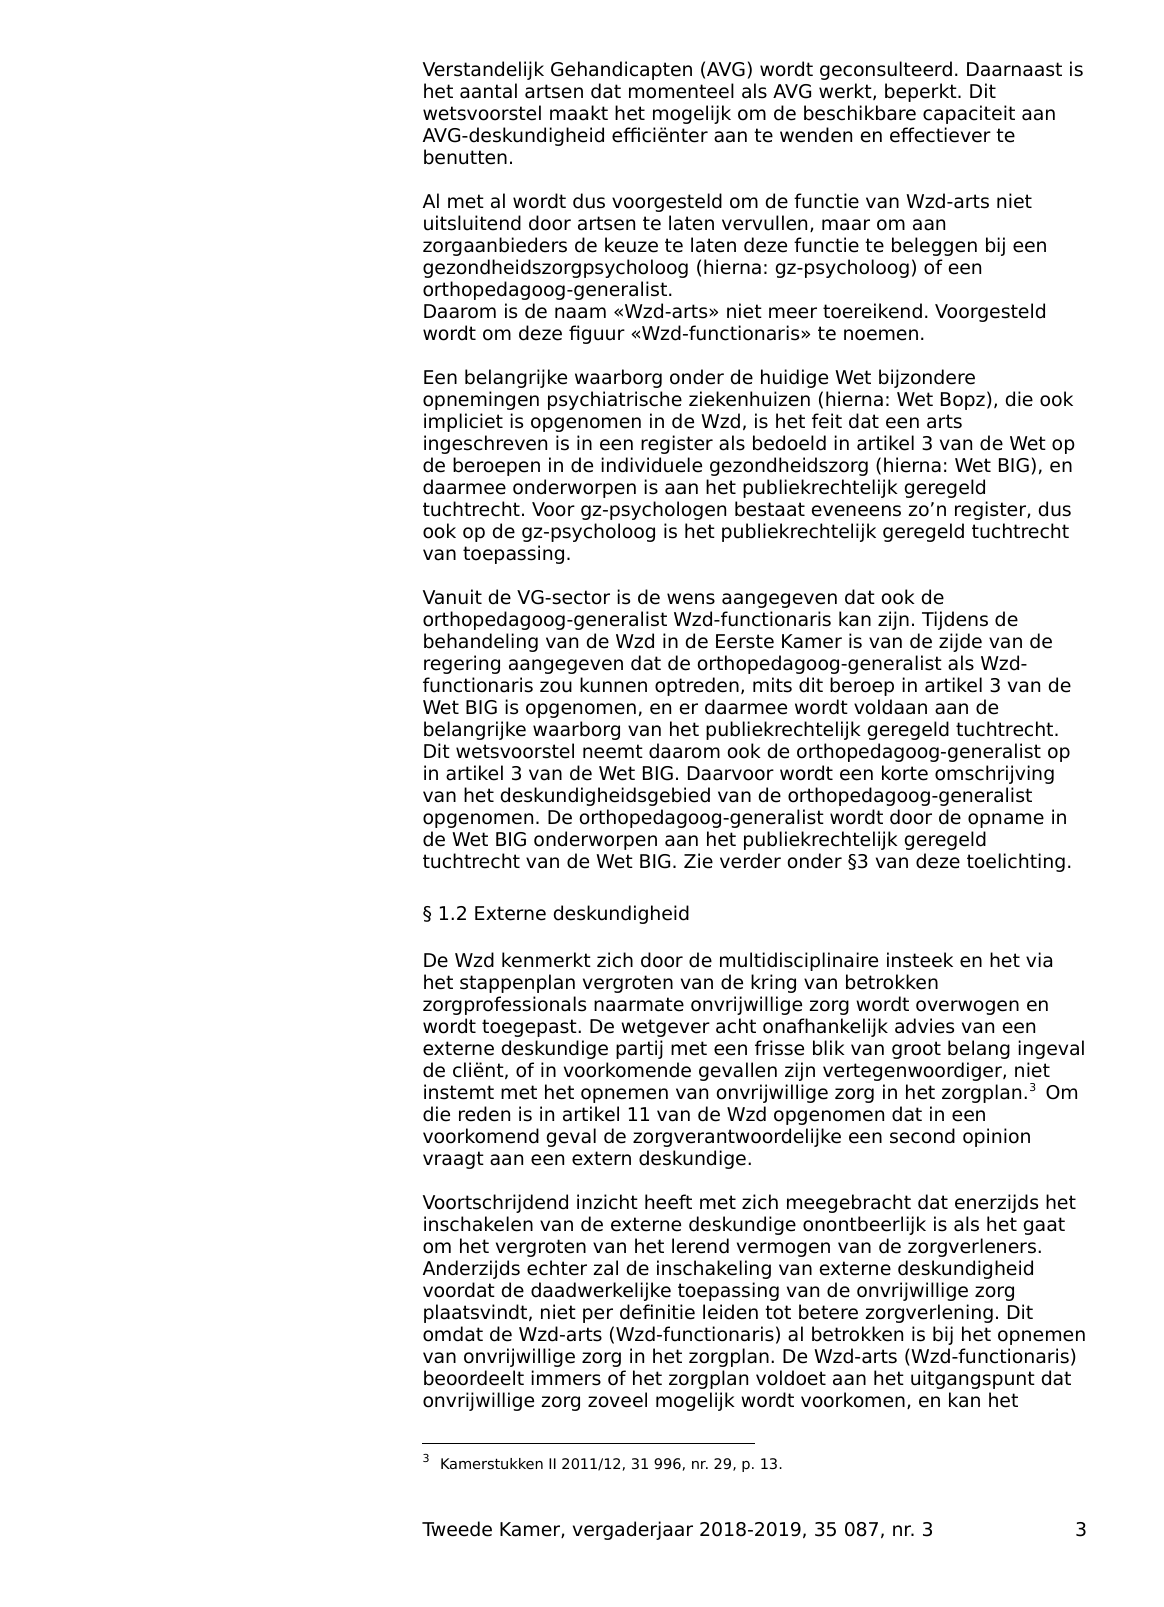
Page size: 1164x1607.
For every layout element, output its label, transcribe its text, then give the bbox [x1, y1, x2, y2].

text Voortschrijdend inzicht heeft met zich meegebracht dat enerzijds het inschakelen van de externe deskundige onontbeerlijk is als het gaat om het vergroten van het lerend vermogen van de zorgverleners. Anderzijds echter zal de inschakeling van externe deskundigheid voordat de daadwerkelijke toepassing van de onvrijwillige zorg plaatsvindt, niet per definitie leiden tot betere zorgverlening. Dit omdat de Wzd-arts (Wzd-functionaris) al betrokken is bij het opnemen van onvrijwillige zorg in het zorgplan. De Wzd-arts (Wzd-functionaris) beoordeelt immers of het zorgplan voldoet aan het uitgangspunt dat onvrijwillige zorg zoveel mogelijk wordt voorkomen, en kan het [422, 1192, 1087, 1412]
text Al met al wordt dus voorgesteld om de functie van Wzd-arts niet uitsluitend door artsen te laten vervullen, maar om aan zorgaanbieders de keuze te laten deze functie te beleggen bij een gezondheidszorgpsycholoog (hierna: gz-psycholoog) of een orthopedagoog-generalist. [422, 191, 1087, 301]
text Vanuit de VG-sector is de wens aangegeven dat ook de orthopedagoog-generalist Wzd-functionaris kan zijn. Tijdens de behandeling van de Wzd in de Eerste Kamer is van de zijde van de regering aangegeven dat de orthopedagoog-generalist als Wzd-functionaris zou kunnen optreden, mits dit beroep in artikel 3 van de Wet BIG is opgenomen, en er daarmee wordt voldaan aan de belangrijke waarborg van het publiekrechtelijk geregeld tuchtrecht. Dit wetsvoorstel neemt daarom ook de orthopedagoog-generalist op in artikel 3 van de Wet BIG. Daarvoor wordt een korte omschrijving van het deskundigheidsgebied van de orthopedagoog-generalist opgenomen. De orthopedagoog-generalist wordt door de opname in de Wet BIG onderworpen aan het publiekrechtelijk geregeld tuchtrecht van de Wet BIG. Zie verder onder §3 van deze toelichting. [422, 587, 1087, 873]
text Kamerstukken II 2011/12, 31 996, nr. 29, p. 13. [422, 1452, 1087, 1474]
text Daarom is de naam «Wzd-arts» niet meer toereikend. Voorgesteld wordt om deze figuur «Wzd-functionaris» te noemen. [422, 301, 1087, 345]
subtitle § 1.2 Externe deskundigheid [422, 903, 1087, 925]
text De Wzd kenmerkt zich door de multidisciplinaire insteek en het via het stappenplan vergroten van de kring van betrokken zorgprofessionals naarmate onvrijwillige zorg wordt overwogen en wordt toegepast. De wetgever acht onafhankelijk advies van een externe deskundige partij met een frisse blik van groot belang ingeval de cliënt, of in voorkomende gevallen zijn vertegenwoordiger, niet instemt met het opnemen van onvrijwillige zorg in het zorgplan. Om die reden is in artikel 11 van de Wzd opgenomen dat in een voorkomend geval de zorgverantwoordelijke een second opinion vraagt aan een extern deskundige. [422, 950, 1087, 1170]
text Een belangrijke waarborg onder de huidige Wet bijzondere opnemingen psychiatrische ziekenhuizen (hierna: Wet Bopz), die ook impliciet is opgenomen in de Wzd, is het feit dat een arts ingeschreven is in een register als bedoeld in artikel 3 van de Wet op de beroepen in de individuele gezondheidszorg (hierna: Wet BIG), en daarmee onderworpen is aan het publiekrechtelijk geregeld tuchtrecht. Voor gz-psychologen bestaat eveneens zo’n register, dus ook op de gz-psycholoog is het publiekrechtelijk geregeld tuchtrecht van toepassing. [422, 367, 1087, 565]
text Verstandelijk Gehandicapten (AVG) wordt geconsulteerd. Daarnaast is het aantal artsen dat momenteel als AVG werkt, beperkt. Dit wetsvoorstel maakt het mogelijk om de beschikbare capaciteit aan AVG-deskundigheid efficiënter aan te wenden en effectiever te benutten. [422, 59, 1087, 169]
